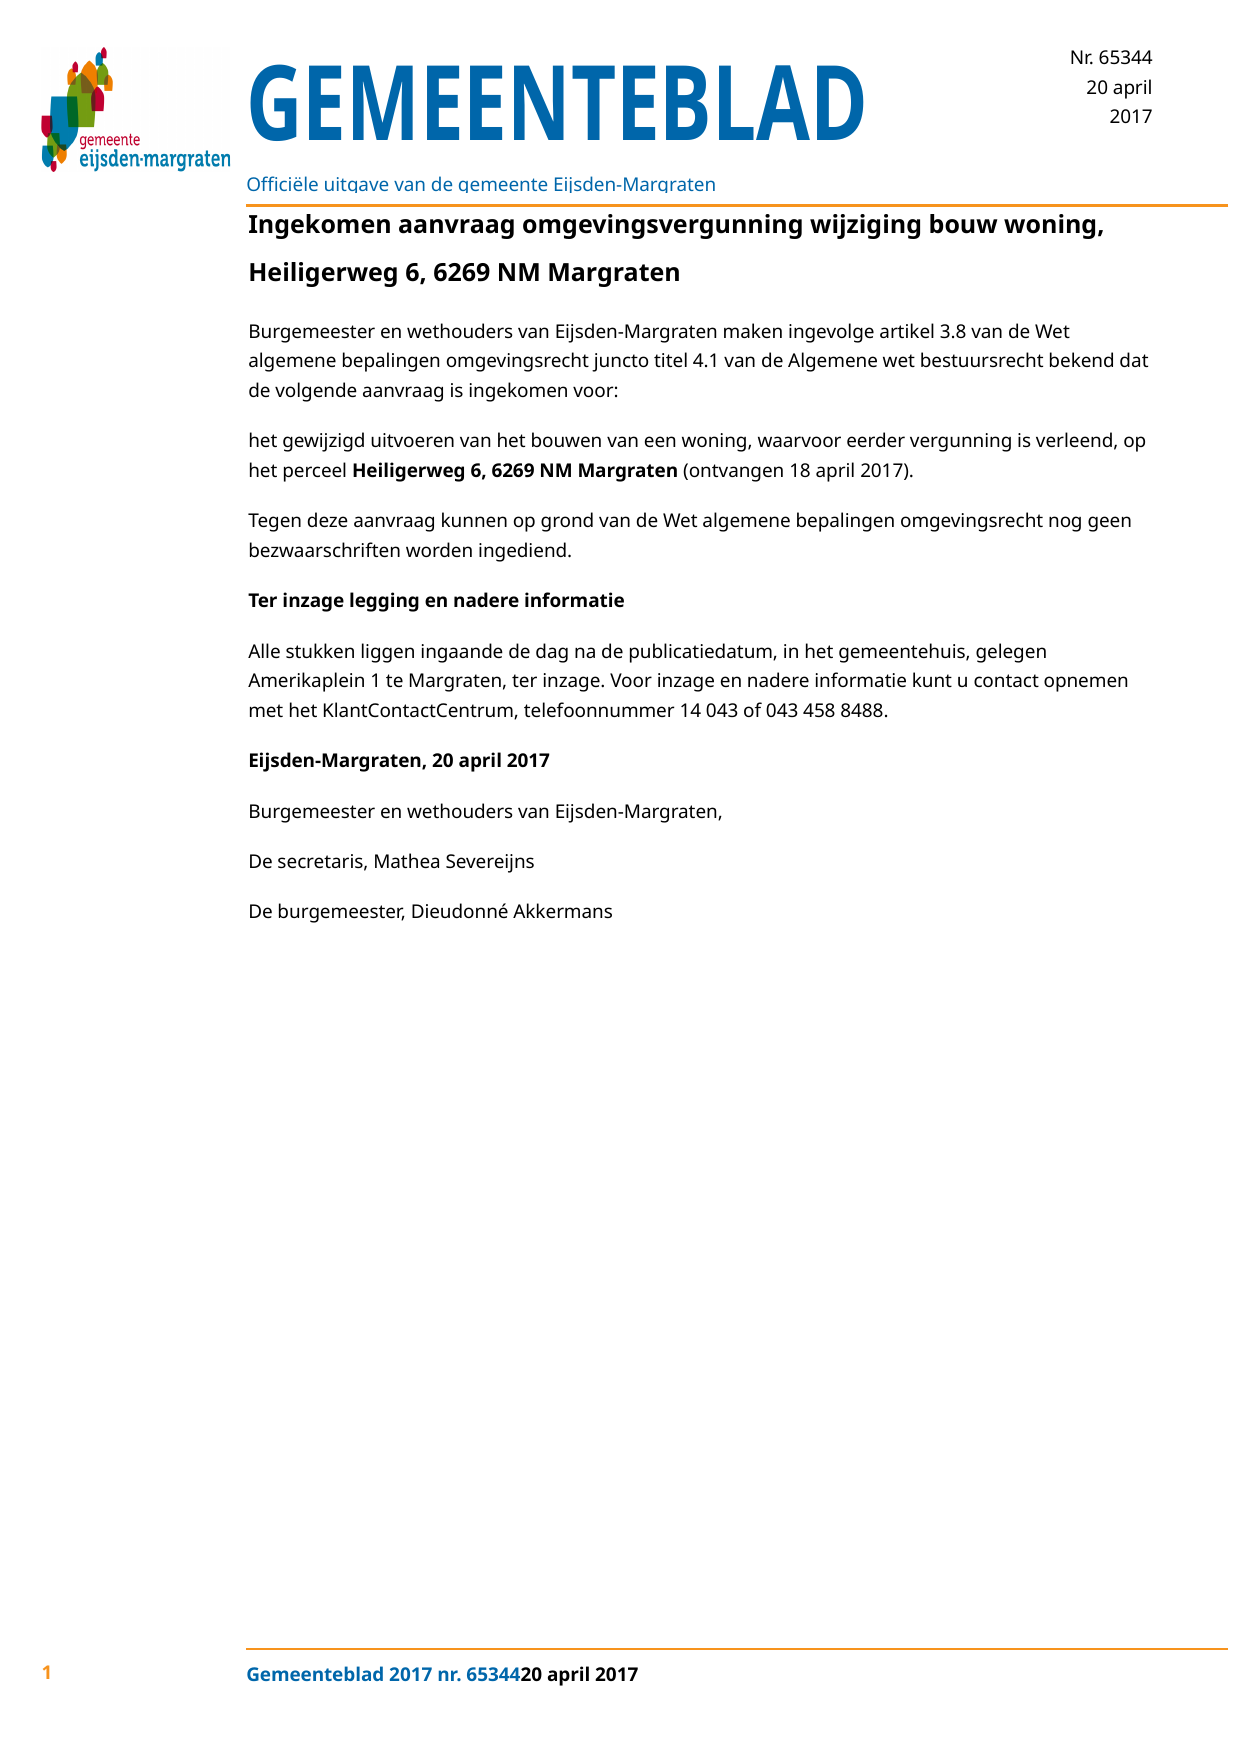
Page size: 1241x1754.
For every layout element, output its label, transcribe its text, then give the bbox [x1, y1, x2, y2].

text Eijsden-Margraten, 20 april 2017 [248, 747, 1152, 773]
text Tegen deze aanvraag kunnen op grond van de Wet algemene bepalingen omgevingsrecht nog geen bezwaarschriften worden ingediend. [248, 507, 1152, 563]
text De burgemeester, Dieudonné Akkermans [248, 899, 1152, 924]
text Burgemeester en wethouders van Eijsden-Margraten maken ingevolge artikel 3.8 van de Wet algemene bepalingen omgevingsrecht juncto titel 4.1 van de Algemene wet bestuursrecht bekend dat de volgende aanvraag is ingekomen voor: [248, 318, 1152, 403]
text Burgemeester en wethouders van Eijsden-Margraten, [248, 798, 1152, 824]
picture [41, 47, 231, 172]
text Ter inzage legging en nadere informatie [248, 587, 1152, 613]
text Alle stukken liggen ingaande de dag na de publicatiedatum, in het gemeentehuis, gelegen Amerikaplein 1 te Margraten, ter inzage. Voor inzage en nadere informatie kunt u contact opnemen met het KlantContactCentrum, telefoonnummer 14 043 of 043 458 8488. [248, 638, 1152, 723]
text Ingekomen aanvraag omgevingsvergunning wijziging bouw woning, Heiligerweg 6, 6269 NM Margraten [248, 207, 1152, 288]
text het gewijzigd uitvoeren van het bouwen van een woning, waarvoor eerder vergunning is verleend, op het perceel Heiligerweg 6, 6269 NM Margraten (ontvangen 18 april 2017). [248, 427, 1152, 483]
text De secretaris, Mathea Severeijns [248, 848, 1152, 874]
